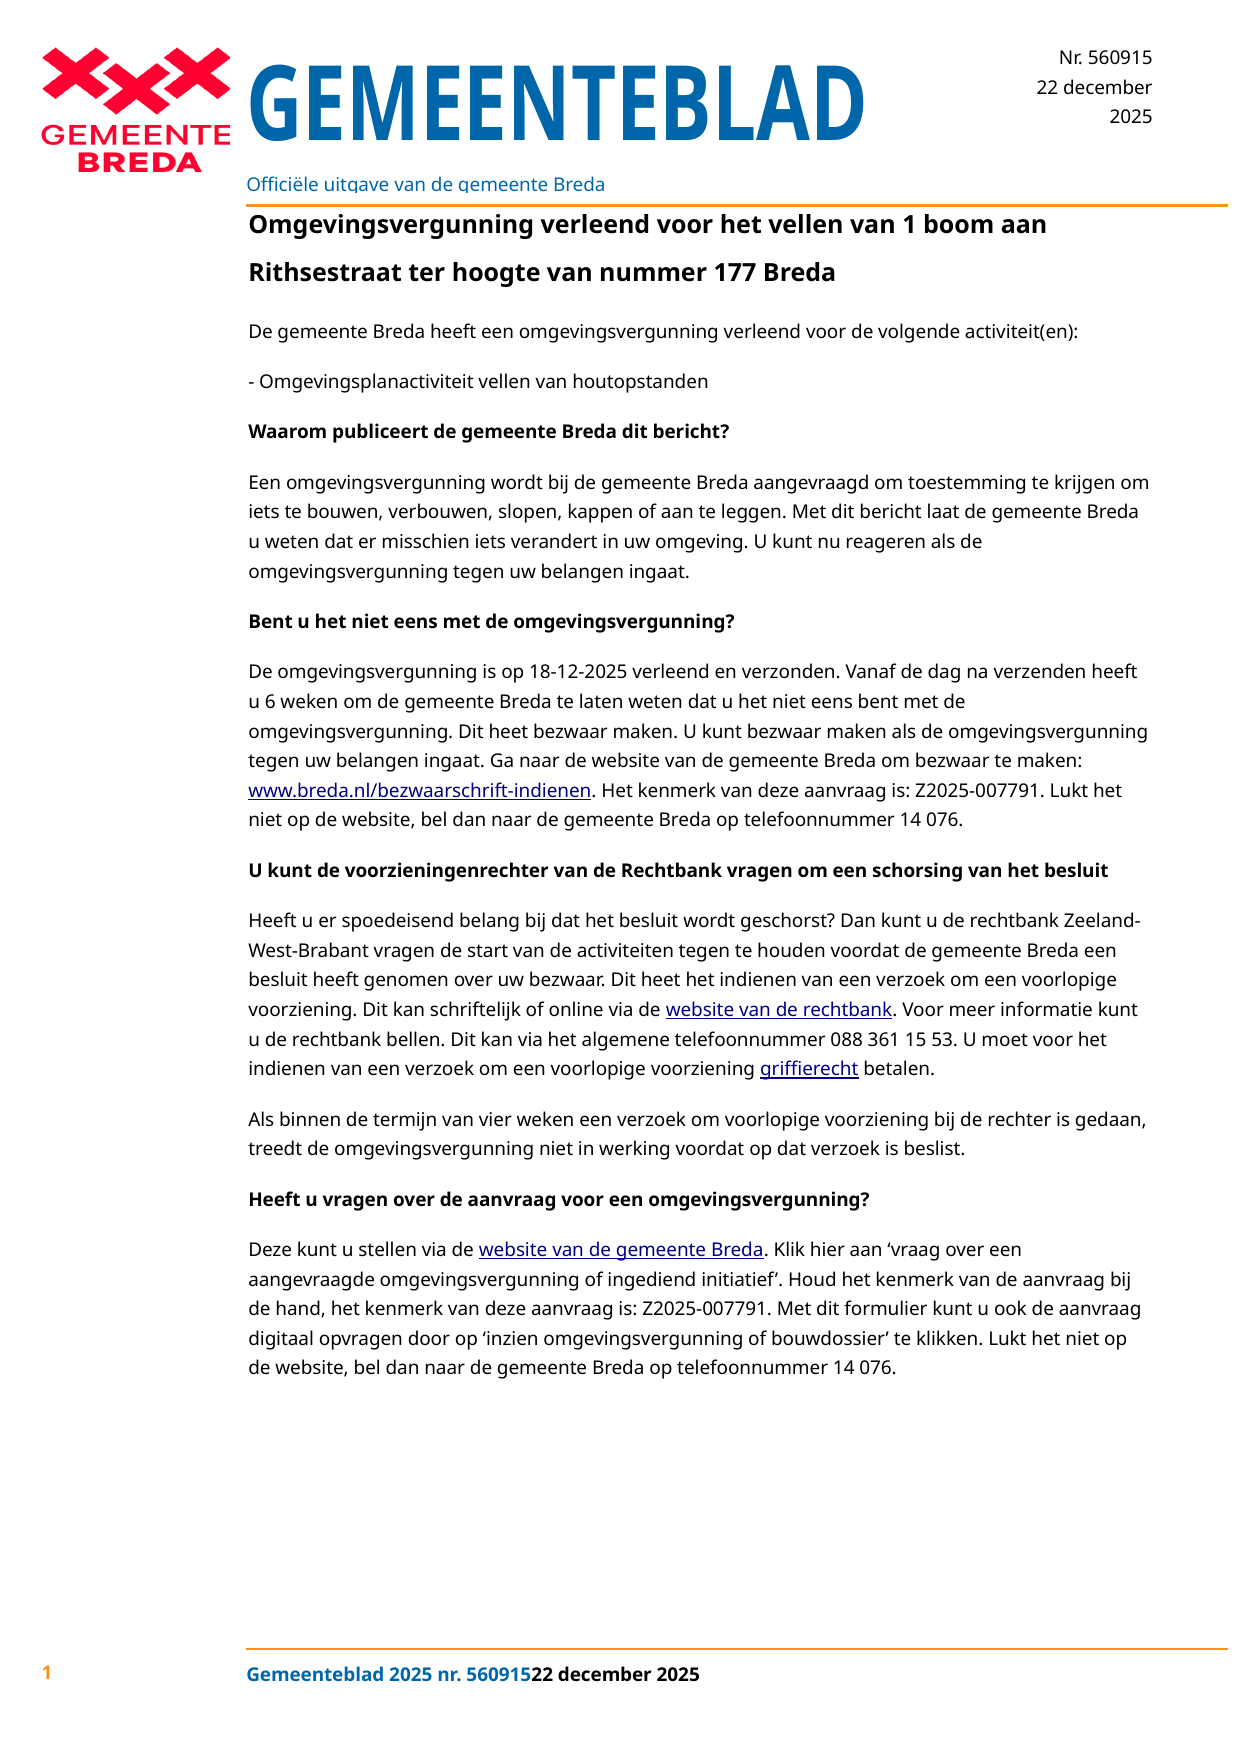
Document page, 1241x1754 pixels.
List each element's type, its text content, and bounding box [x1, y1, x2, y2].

text - Omgevingsplanactiviteit vellen van houtopstanden [248, 368, 1152, 394]
text Heeft u vragen over de aanvraag voor een omgevingsvergunning? [248, 1186, 1152, 1212]
text De gemeente Breda heeft een omgevingsvergunning verleend voor de volgende activiteit(en): [248, 318, 1152, 344]
text Als binnen de termijn van vier weken een verzoek om voorlopige voorziening bij de rechter is gedaan, treedt de omgevingsvergunning niet in werking voordat op dat verzoek is beslist. [248, 1106, 1152, 1161]
text Omgevingsvergunning verleend voor het vellen van 1 boom aan Rithsestraat ter hoogte van nummer 177 Breda [248, 207, 1152, 288]
text Waarom publiceert de gemeente Breda dit bericht? [248, 419, 1152, 444]
picture [41, 47, 231, 172]
text Bent u het niet eens met de omgevingsvergunning? [248, 608, 1152, 634]
text De omgevingsvergunning is op 18-12-2025 verleend en verzonden. Vanaf de dag na verzenden heeft u 6 weken om de gemeente Breda te laten weten dat u het niet eens bent met de omgevingsvergunning. Dit heet bezwaar maken. U kunt bezwaar maken als de omgevingsvergunning tegen uw belangen ingaat. Ga naar de website van de gemeente Breda om bezwaar te maken: www.breda.nl/bezwaarschrift-indienen. Het kenmerk van deze aanvraag is: Z2025-007791. Lukt het niet op de website, bel dan naar de gemeente Breda op telefoonnummer 14 076. [248, 659, 1152, 832]
text Heeft u er spoedeisend belang bij dat het besluit wordt geschorst? Dan kunt u de rechtbank Zeeland-West-Brabant vragen de start van de activiteiten tegen te houden voordat de gemeente Breda een besluit heeft genomen over uw bezwaar. Dit heet het indienen van een verzoek om een voorlopige voorziening. Dit kan schriftelijk of online via de website van de rechtbank. Voor meer informatie kunt u de rechtbank bellen. Dit kan via het algemene telefoonnummer 088 361 15 53. U moet voor het indienen van een verzoek om een voorlopige voorziening griffierecht betalen. [248, 907, 1152, 1081]
text Deze kunt u stellen via de website van de gemeente Breda. Klik hier aan ‘vraag over een aangevraagde omgevingsvergunning of ingediend initiatief’. Houd het kenmerk van de aanvraag bij de hand, het kenmerk van deze aanvraag is: Z2025-007791. Met dit formulier kunt u ook de aanvraag digitaal opvragen door op ‘inzien omgevingsvergunning of bouwdossier’ te klikken. Lukt het niet op de website, bel dan naar de gemeente Breda op telefoonnummer 14 076. [248, 1236, 1152, 1380]
text U kunt de voorzieningenrechter van de Rechtbank vragen om een schorsing van het besluit [248, 857, 1152, 883]
text Een omgevingsvergunning wordt bij de gemeente Breda aangevraagd om toestemming te krijgen om iets te bouwen, verbouwen, slopen, kappen of aan te leggen. Met dit bericht laat de gemeente Breda u weten dat er misschien iets verandert in uw omgeving. U kunt nu reageren als de omgevingsvergunning tegen uw belangen ingaat. [248, 469, 1152, 584]
